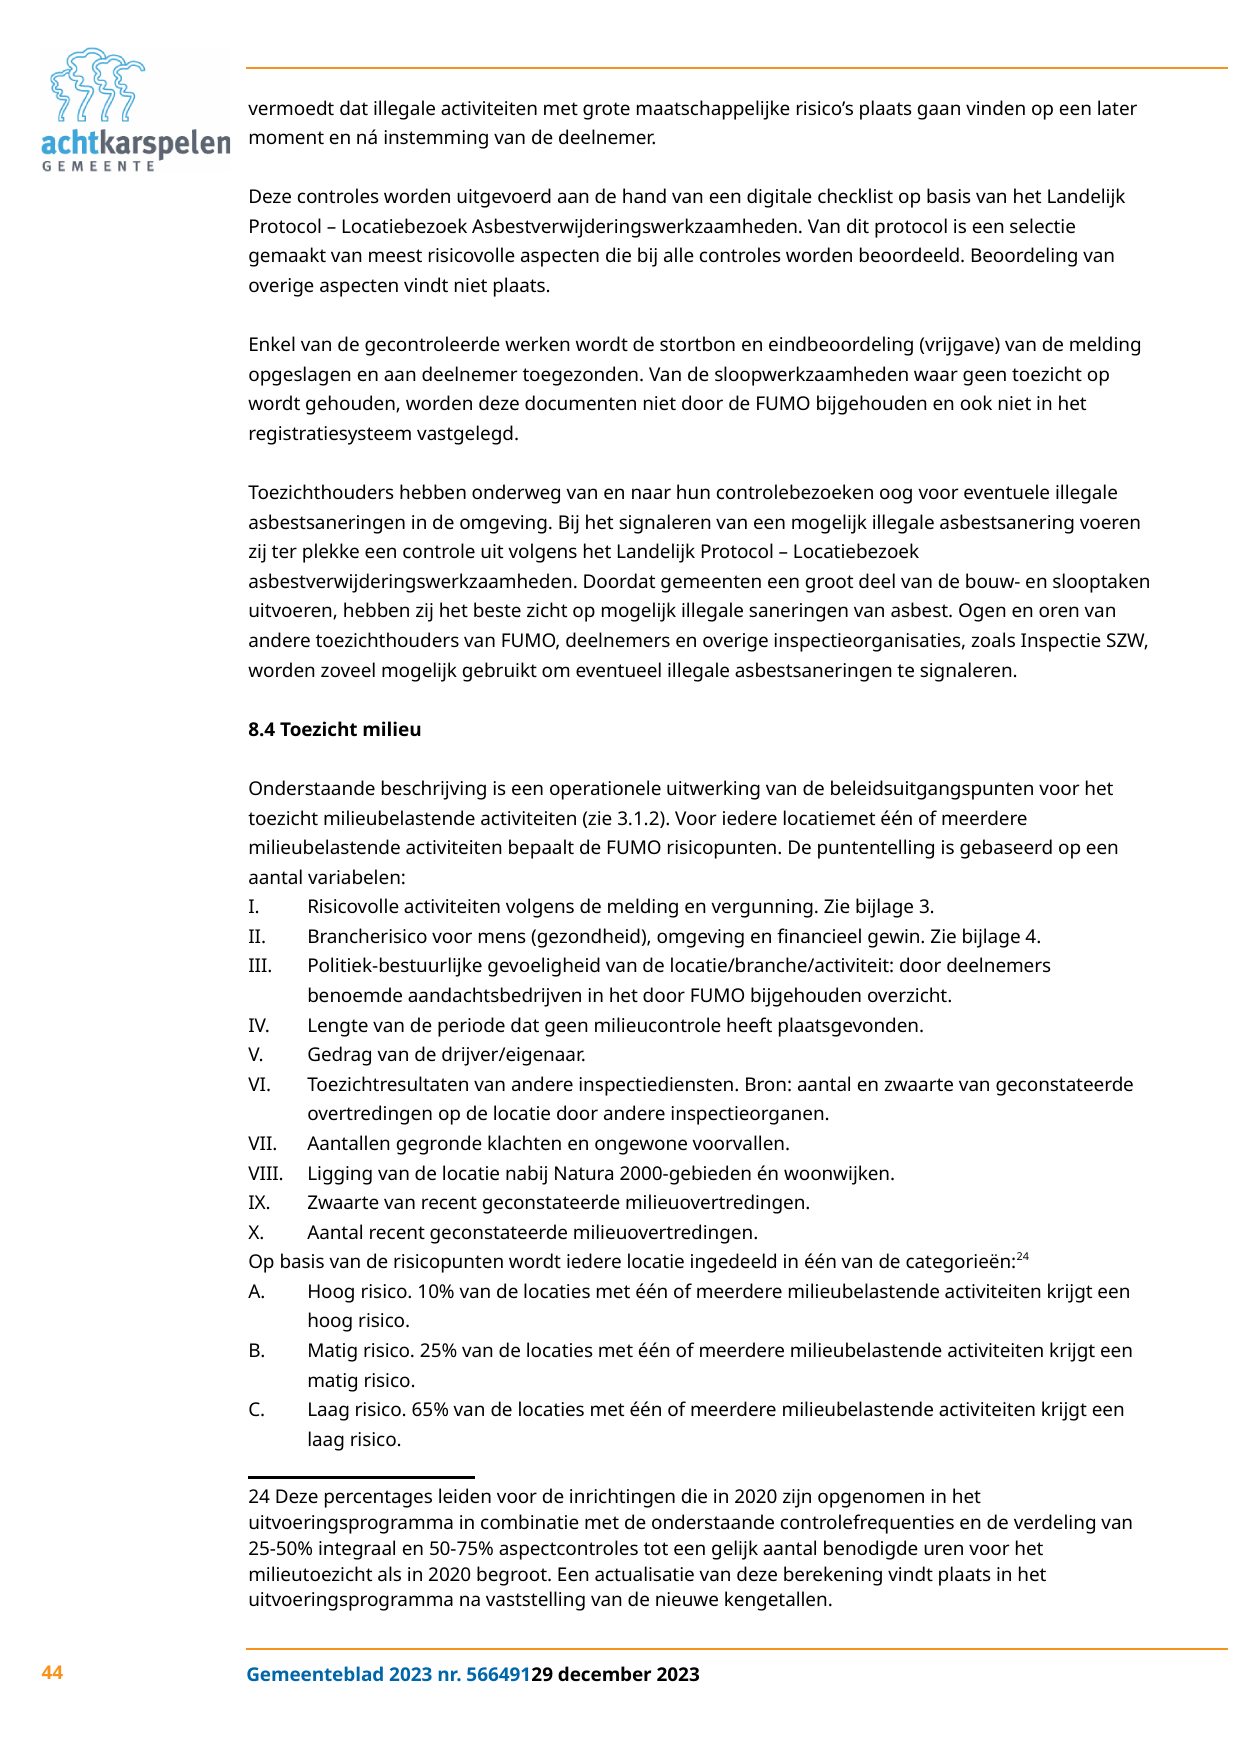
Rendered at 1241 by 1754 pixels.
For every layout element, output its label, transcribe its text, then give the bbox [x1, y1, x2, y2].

list Ligging van de locatie nabij Natura 2000-gebieden én woonwijken. [248, 1160, 1152, 1186]
text Toezichthouders hebben onderweg van en naar hun controlebezoeken oog voor eventuele illegale asbestsaneringen in de omgeving. Bij het signaleren van een mogelijk illegale asbestsanering voeren zij ter plekke een controle uit volgens het Landelijk Protocol – Locatiebezoek asbestverwijderingswerkzaamheden. Doordat gemeenten een groot deel van de bouw- en slooptaken uitvoeren, hebben zij het beste zicht op mogelijk illegale saneringen van asbest. Ogen en oren van andere toezichthouders van FUMO, deelnemers en overige inspectieorganisaties, zoals Inspectie SZW, worden zoveel mogelijk gebruikt om eventueel illegale asbestsaneringen te signaleren. [248, 479, 1152, 683]
text vermoedt dat illegale activiteiten met grote maatschappelijke risico’s plaats gaan vinden op een later moment en ná instemming van de deelnemer. [248, 95, 1152, 150]
list Gedrag van de drijver/eigenaar. [248, 1041, 1152, 1067]
list Hoog risico. 10% van de locaties met één of meerdere milieubelastende activiteiten krijgt een hoog risico. [248, 1278, 1152, 1333]
text 8.4 Toezicht milieu [248, 716, 1152, 742]
text Op basis van de risicopunten wordt iedere locatie ingedeeld in één van de categorieën: [248, 1248, 1152, 1274]
list Aantallen gegronde klachten en ongewone voorvallen. [248, 1130, 1152, 1156]
list Zwaarte van recent geconstateerde milieuovertredingen. [248, 1189, 1152, 1215]
list Lengte van de periode dat geen milieucontrole heeft plaatsgevonden. [248, 1012, 1152, 1038]
list Laag risico. 65% van de locaties met één of meerdere milieubelastende activiteiten krijgt een laag risico. [248, 1396, 1152, 1452]
text Deze percentages leiden voor de inrichtingen die in 2020 zijn opgenomen in het uitvoeringsprogramma in combinatie met de onderstaande controlefrequenties en de verdeling van 25-50% integraal en 50-75% aspectcontroles tot een gelijk aantal benodigde uren voor het milieutoezicht als in 2020 begroot. Een actualisatie van deze berekening vindt plaats in het uitvoeringsprogramma na vaststelling van de nieuwe kengetallen. [248, 1483, 1152, 1612]
text Enkel van de gecontroleerde werken wordt de stortbon en eindbeoordeling (vrijgave) van de melding opgeslagen en aan deelnemer toegezonden. Van de sloopwerkzaamheden waar geen toezicht op wordt gehouden, worden deze documenten niet door de FUMO bijgehouden en ook niet in het registratiesysteem vastgelegd. [248, 331, 1152, 446]
list Aantal recent geconstateerde milieuovertredingen. [248, 1219, 1152, 1245]
list Toezichtresultaten van andere inspectiediensten. Bron: aantal en zwaarte van geconstateerde overtredingen op de locatie door andere inspectieorganen. [248, 1071, 1152, 1126]
list Brancherisico voor mens (gezondheid), omgeving en financieel gewin. Zie bijlage 4. [248, 923, 1152, 949]
text Onderstaande beschrijving is een operationele uitwerking van de beleidsuitgangspunten voor het toezicht milieubelastende activiteiten (zie 3.1.2). Voor iedere locatiemet één of meerdere milieubelastende activiteiten bepaalt de FUMO risicopunten. De puntentelling is gebaseerd op een aantal variabelen: [248, 775, 1152, 890]
picture [41, 47, 231, 172]
text Deze controles worden uitgevoerd aan de hand van een digitale checklist op basis van het Landelijk Protocol – Locatiebezoek Asbestverwijderingswerkzaamheden. Van dit protocol is een selectie gemaakt van meest risicovolle aspecten die bij alle controles worden beoordeeld. Beoordeling van overige aspecten vindt niet plaats. [248, 183, 1152, 298]
list Politiek-bestuurlijke gevoeligheid van de locatie/branche/activiteit: door deelnemers benoemde aandachtsbedrijven in het door FUMO bijgehouden overzicht. [248, 953, 1152, 1008]
list Matig risico. 25% van de locaties met één of meerdere milieubelastende activiteiten krijgt een matig risico. [248, 1337, 1152, 1393]
list Risicovolle activiteiten volgens de melding en vergunning. Zie bijlage 3. [248, 893, 1152, 919]
